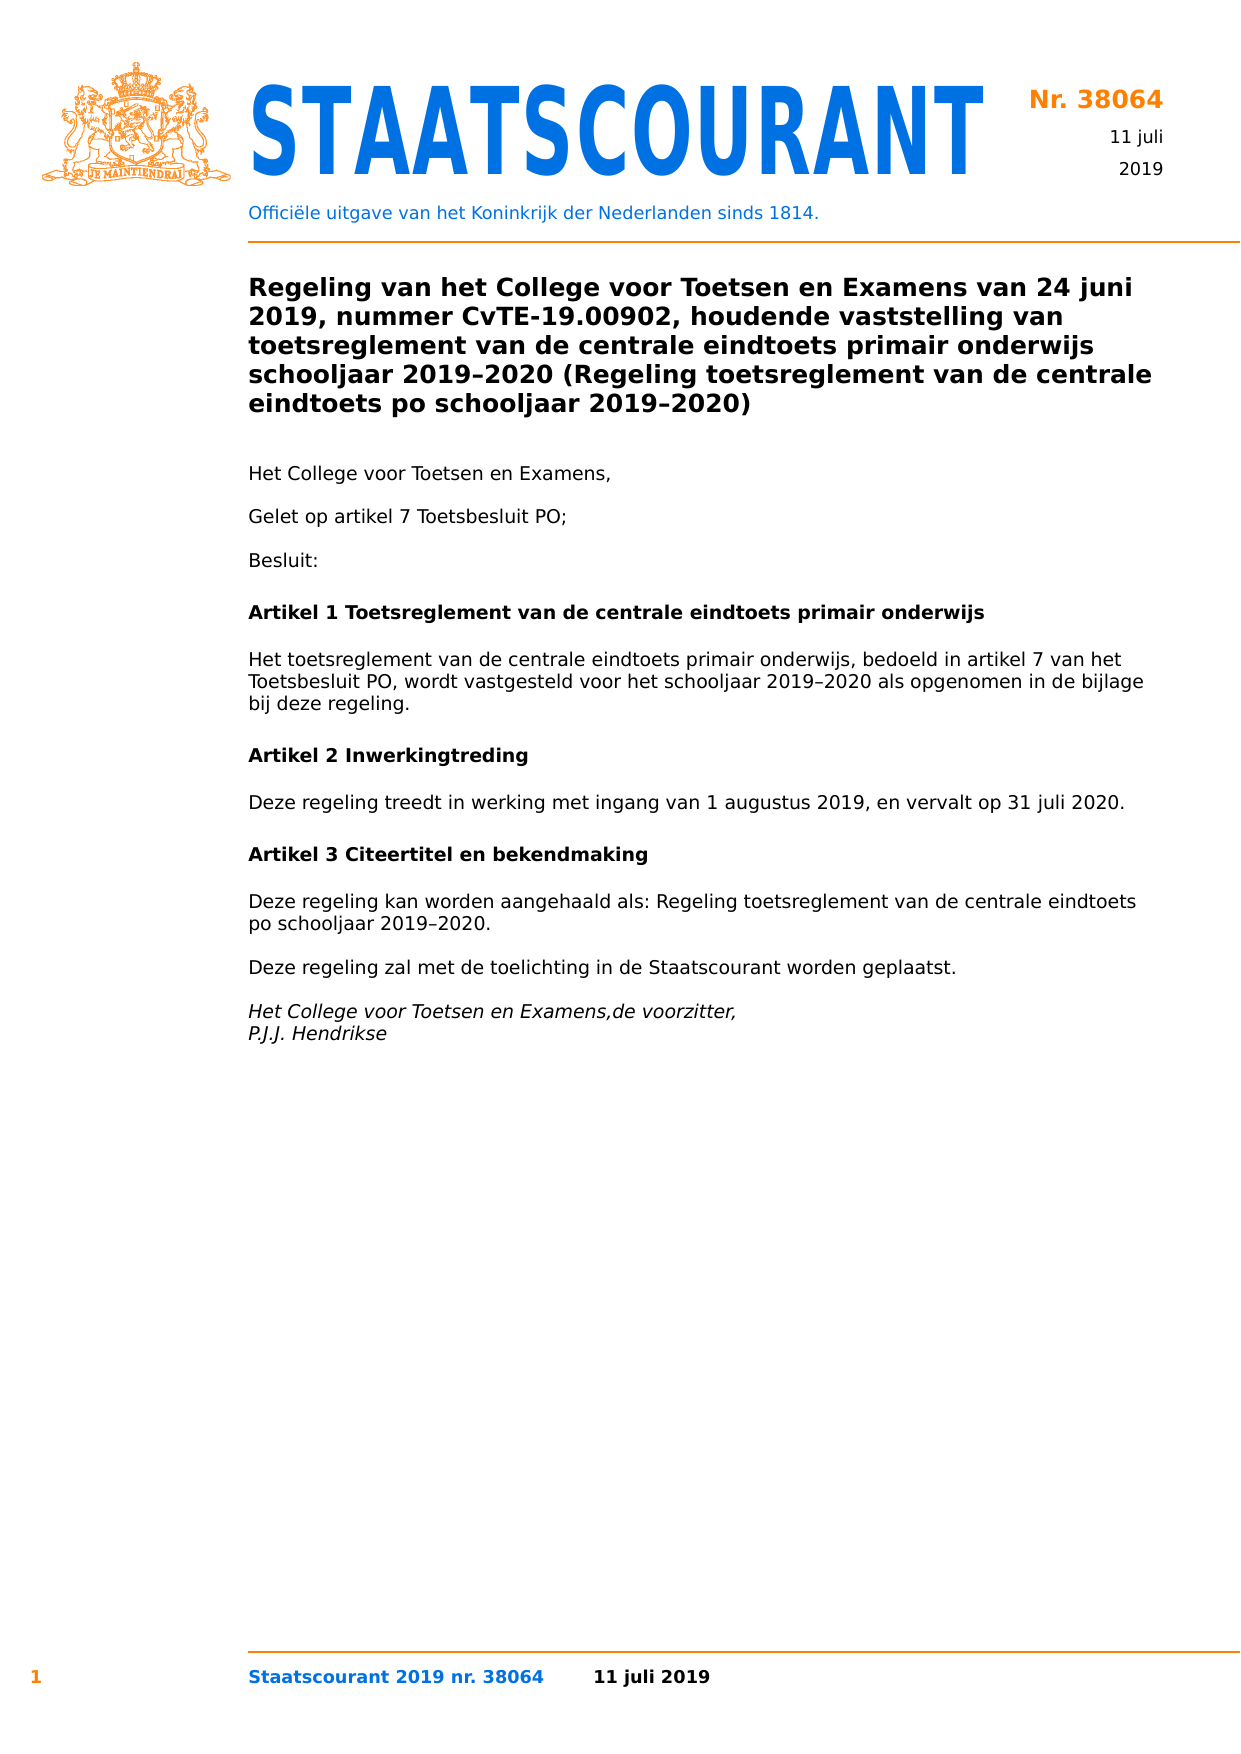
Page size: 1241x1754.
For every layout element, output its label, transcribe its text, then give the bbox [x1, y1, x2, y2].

table_cell 11 juli [998, 121, 1240, 153]
subtitle Artikel 1 Toetsreglement van de centrale eindtoets primair onderwijs [248, 602, 1163, 624]
table_header STAATSCOURANT [248, 62, 998, 203]
subtitle Regeling van het College voor Toetsen en Examens van 24 juni 2019, nummer CvTE-19.00902, houdende vaststelling van toetsreglement van de centrale eindtoets primair onderwijs schooljaar 2019–2020 (Regeling toetsreglement van de centrale eindtoets po schooljaar 2019–2020) [248, 273, 1163, 419]
text Deze regeling kan worden aangehaald als: Regeling toetsreglement van de centrale eindtoets po schooljaar 2019–2020. [248, 891, 1163, 935]
table_header [25, 62, 248, 241]
subtitle Artikel 3 Citeertitel en bekendmaking [248, 844, 1163, 866]
table_cell 2019 [998, 153, 1240, 203]
text Het toetsreglement van de centrale eindtoets primair onderwijs, bedoeld in artikel 7 van het Toetsbesluit PO, wordt vastgesteld voor het schooljaar 2019–2020 als opgenomen in de bijlage bij deze regeling. [248, 649, 1163, 715]
table_cell Officiële uitgave van het Koninkrijk der Nederlanden sinds 1814. [248, 203, 1240, 241]
text Gelet op artikel 7 Toetsbesluit PO; [248, 506, 1163, 528]
subtitle Artikel 2 Inwerkingtreding [248, 745, 1163, 767]
text Besluit: [248, 550, 1163, 572]
text Deze regeling treedt in werking met ingang van 1 augustus 2019, en vervalt op 31 juli 2020. [248, 792, 1163, 814]
text Het College voor Toetsen en Examens,de voorzitter, P.J.J. Hendrikse [248, 1001, 1163, 1045]
text Het College voor Toetsen en Examens, [248, 463, 1163, 484]
text Deze regeling zal met de toelichting in de Staatscourant worden geplaatst. [248, 957, 1163, 979]
table_header Nr. 38064 [998, 62, 1240, 121]
picture [41, 62, 231, 186]
